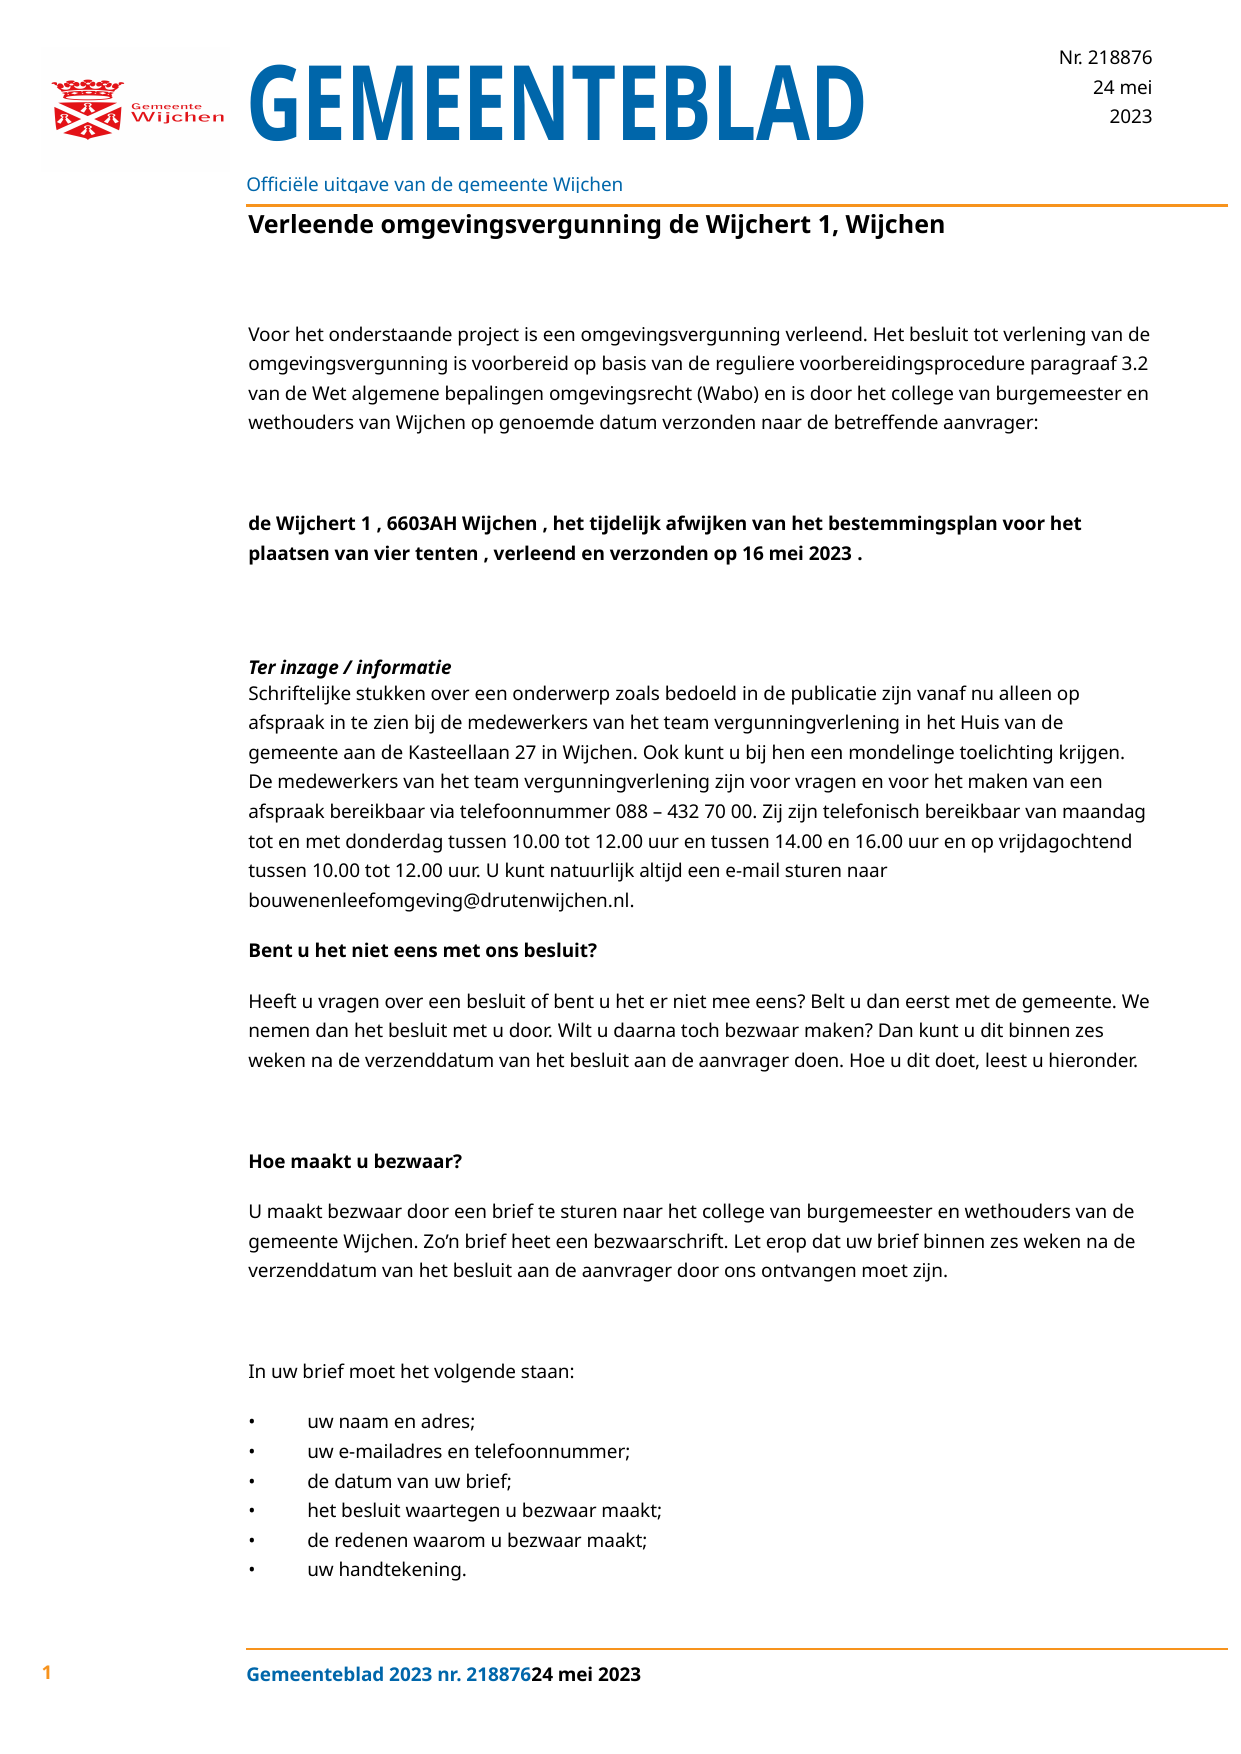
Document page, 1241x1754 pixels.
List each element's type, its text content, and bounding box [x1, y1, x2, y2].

text Schriftelijke stukken over een onderwerp zoals bedoeld in de publicatie zijn vanaf nu alleen op afspraak in te zien bij de medewerkers van het team vergunningverlening in het Huis van de gemeente aan de Kasteellaan 27 in Wijchen. Ook kunt u bij hen een mondelinge toelichting krijgen. De medewerkers van het team vergunningverlening zijn voor vragen en voor het maken van een afspraak bereikbaar via telefoonnummer 088 – 432 70 00. Zij zijn telefonisch bereikbaar van maandag tot en met donderdag tussen 10.00 tot 12.00 uur en tussen 14.00 en 16.00 uur en op vrijdagochtend tussen 10.00 tot 12.00 uur. U kunt natuurlijk altijd een e-mail sturen naar bouwenenleefomgeving@drutenwijchen.nl. [248, 680, 1152, 913]
text Hoe maakt u bezwaar? [248, 1148, 1152, 1174]
list uw naam en adres; [248, 1409, 1152, 1434]
text Bent u het niet eens met ons besluit? [248, 937, 1152, 963]
text Heeft u vragen over een besluit of bent u het er niet mee eens? Belt u dan eerst met de gemeente. We nemen dan het besluit met u door. Wilt u daarna toch bezwaar maken? Dan kunt u dit binnen zes weken na de verzenddatum van het besluit aan de aanvrager doen. Hoe u dit doet, leest u hieronder. [248, 988, 1152, 1073]
text Ter inzage / informatie [248, 654, 1152, 680]
list uw handtekening. [248, 1557, 1152, 1582]
list het besluit waartegen u bezwaar maakt; [248, 1497, 1152, 1523]
text de Wijchert 1 , 6603AH Wijchen , het tijdelijk afwijken van het bestemmingsplan voor het plaatsen van vier tenten , verleend en verzonden op 16 mei 2023 . [248, 510, 1152, 566]
picture [41, 47, 231, 172]
list de datum van uw brief; [248, 1468, 1152, 1494]
text Verleende omgevingsvergunning de Wijchert 1, Wijchen [248, 207, 1152, 241]
list uw e-mailadres en telefoonnummer; [248, 1438, 1152, 1464]
list de redenen waarom u bezwaar maakt; [248, 1527, 1152, 1553]
text U maakt bezwaar door een brief te sturen naar het college van burgemeester en wethouders van de gemeente Wijchen. Zo’n brief heet een bezwaarschrift. Let erop dat uw brief binnen zes weken na de verzenddatum van het besluit aan de aanvrager door ons ontvangen moet zijn. [248, 1198, 1152, 1283]
text Voor het onderstaande project is een omgevingsvergunning verleend. Het besluit tot verlening van de omgevingsvergunning is voorbereid op basis van de reguliere voorbereidingsprocedure paragraaf 3.2 van de Wet algemene bepalingen omgevingsrecht (Wabo) en is door het college van burgemeester en wethouders van Wijchen op genoemde datum verzonden naar de betreffende aanvrager: [248, 321, 1152, 435]
text In uw brief moet het volgende staan: [248, 1358, 1152, 1384]
